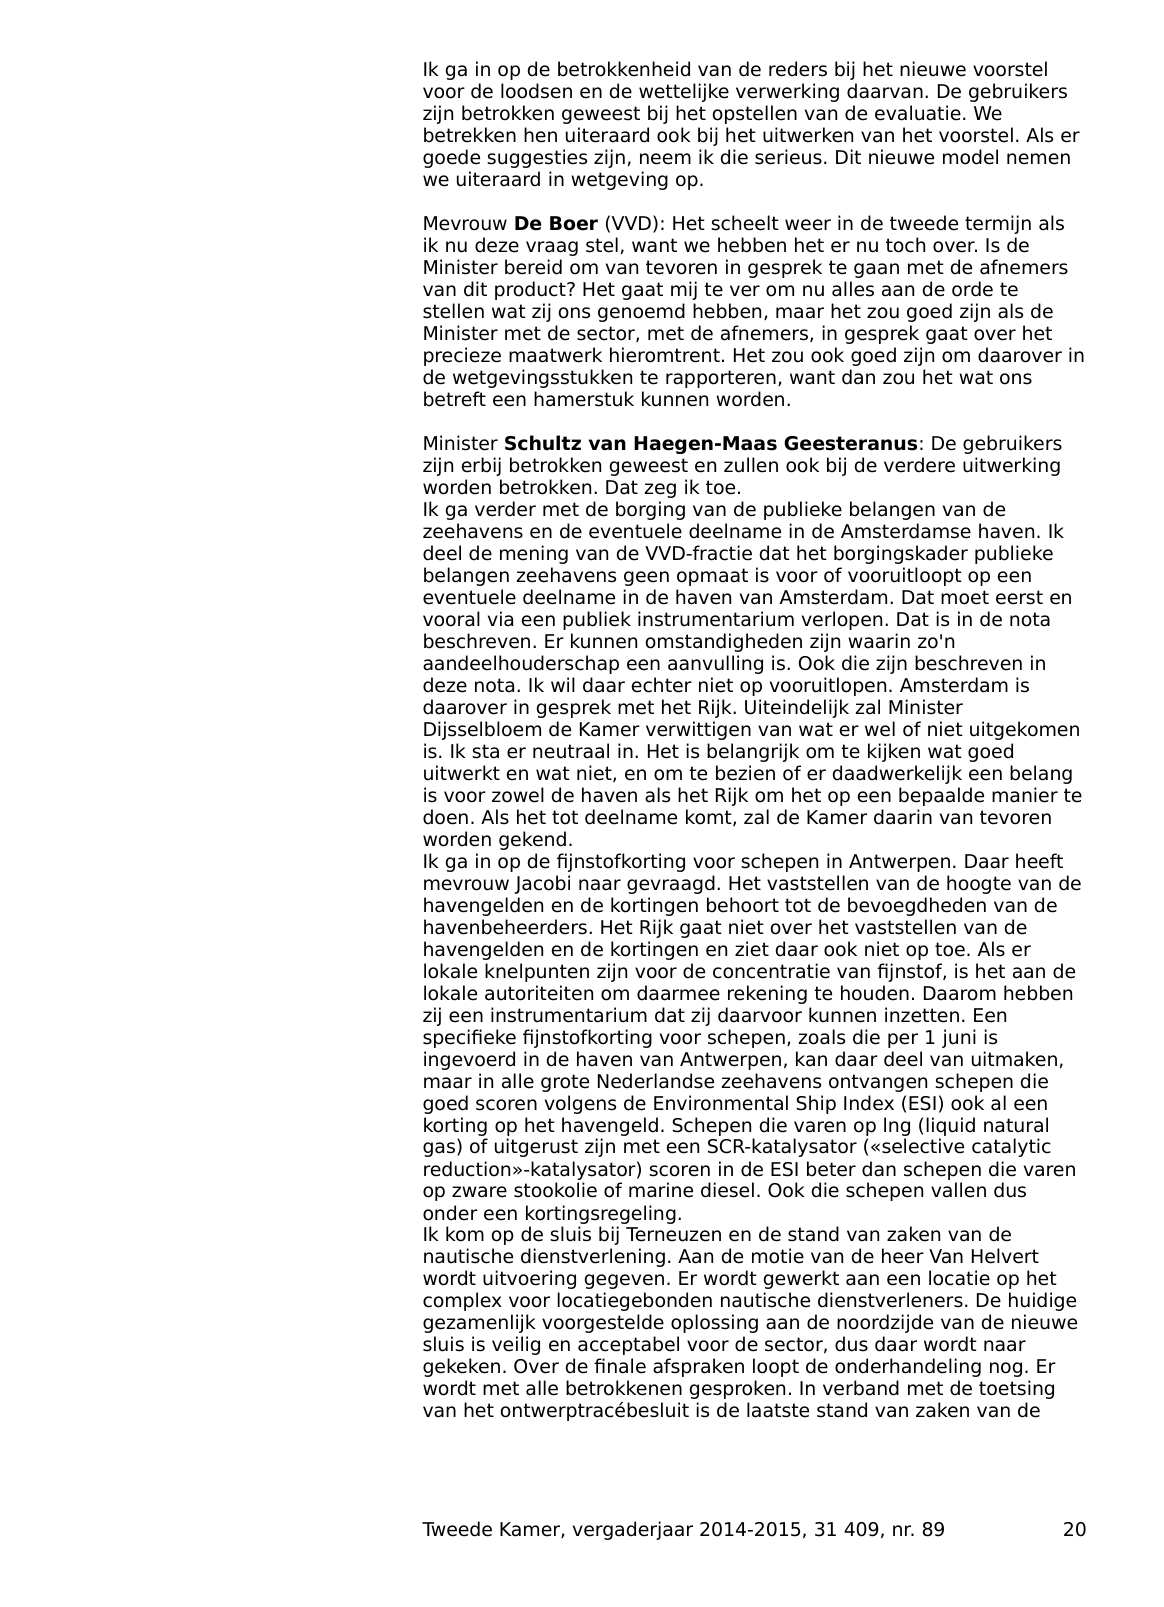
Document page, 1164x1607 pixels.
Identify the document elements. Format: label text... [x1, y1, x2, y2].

text Minister Schultz van Haegen-Maas Geesteranus: De gebruikers zijn erbij betrokken geweest en zullen ook bij de verdere uitwerking worden betrokken. Dat zeg ik toe. [422, 433, 1087, 499]
text Ik ga in op de betrokkenheid van de reders bij het nieuwe voorstel voor de loodsen en de wettelijke verwerking daarvan. De gebruikers zijn betrokken geweest bij het opstellen van de evaluatie. We betrekken hen uiteraard ook bij het uitwerken van het voorstel. Als er goede suggesties zijn, neem ik die serieus. Dit nieuwe model nemen we uiteraard in wetgeving op. [422, 59, 1087, 191]
text Ik ga verder met de borging van de publieke belangen van de zeehavens en de eventuele deelname in de Amsterdamse haven. Ik deel de mening van de VVD-fractie dat het borgingskader publieke belangen zeehavens geen opmaat is voor of vooruitloopt op een eventuele deelname in de haven van Amsterdam. Dat moet eerst en vooral via een publiek instrumentarium verlopen. Dat is in de nota beschreven. Er kunnen omstandigheden zijn waarin zo'n aandeelhouderschap een aanvulling is. Ook die zijn beschreven in deze nota. Ik wil daar echter niet op vooruitlopen. Amsterdam is daarover in gesprek met het Rijk. Uiteindelijk zal Minister Dijsselbloem de Kamer verwittigen van wat er wel of niet uitgekomen is. Ik sta er neutraal in. Het is belangrijk om te kijken wat goed uitwerkt en wat niet, en om te bezien of er daadwerkelijk een belang is voor zowel de haven als het Rijk om het op een bepaalde manier te doen. Als het tot deelname komt, zal de Kamer daarin van tevoren worden gekend. [422, 499, 1087, 851]
text Mevrouw De Boer (VVD): Het scheelt weer in de tweede termijn als ik nu deze vraag stel, want we hebben het er nu toch over. Is de Minister bereid om van tevoren in gesprek te gaan met de afnemers van dit product? Het gaat mij te ver om nu alles aan de orde te stellen wat zij ons genoemd hebben, maar het zou goed zijn als de Minister met de sector, met de afnemers, in gesprek gaat over het precieze maatwerk hieromtrent. Het zou ook goed zijn om daarover in de wetgevingsstukken te rapporteren, want dan zou het wat ons betreft een hamerstuk kunnen worden. [422, 213, 1087, 411]
text Ik kom op de sluis bij Terneuzen en de stand van zaken van de nautische dienstverlening. Aan de motie van de heer Van Helvert wordt uitvoering gegeven. Er wordt gewerkt aan een locatie op het complex voor locatiegebonden nautische dienstverleners. De huidige gezamenlijk voorgestelde oplossing aan de noordzijde van de nieuwe sluis is veilig en acceptabel voor de sector, dus daar wordt naar gekeken. Over de finale afspraken loopt de onderhandeling nog. Er wordt met alle betrokkenen gesproken. In verband met de toetsing van het ontwerptracébesluit is de laatste stand van zaken van de [422, 1224, 1087, 1422]
text Ik ga in op de fijnstofkorting voor schepen in Antwerpen. Daar heeft mevrouw Jacobi naar gevraagd. Het vaststellen van de hoogte van de havengelden en de kortingen behoort tot de bevoegdheden van de havenbeheerders. Het Rijk gaat niet over het vaststellen van de havengelden en de kortingen en ziet daar ook niet op toe. Als er lokale knelpunten zijn voor de concentratie van fijnstof, is het aan de lokale autoriteiten om daarmee rekening te houden. Daarom hebben zij een instrumentarium dat zij daarvoor kunnen inzetten. Een specifieke fijnstofkorting voor schepen, zoals die per 1 juni is ingevoerd in de haven van Antwerpen, kan daar deel van uitmaken, maar in alle grote Nederlandse zeehavens ontvangen schepen die goed scoren volgens de Environmental Ship Index (ESI) ook al een korting op het havengeld. Schepen die varen op lng (liquid natural gas) of uitgerust zijn met een SCR-katalysator («selective catalytic reduction»-katalysator) scoren in de ESI beter dan schepen die varen op zware stookolie of marine diesel. Ook die schepen vallen dus onder een kortingsregeling. [422, 851, 1087, 1224]
